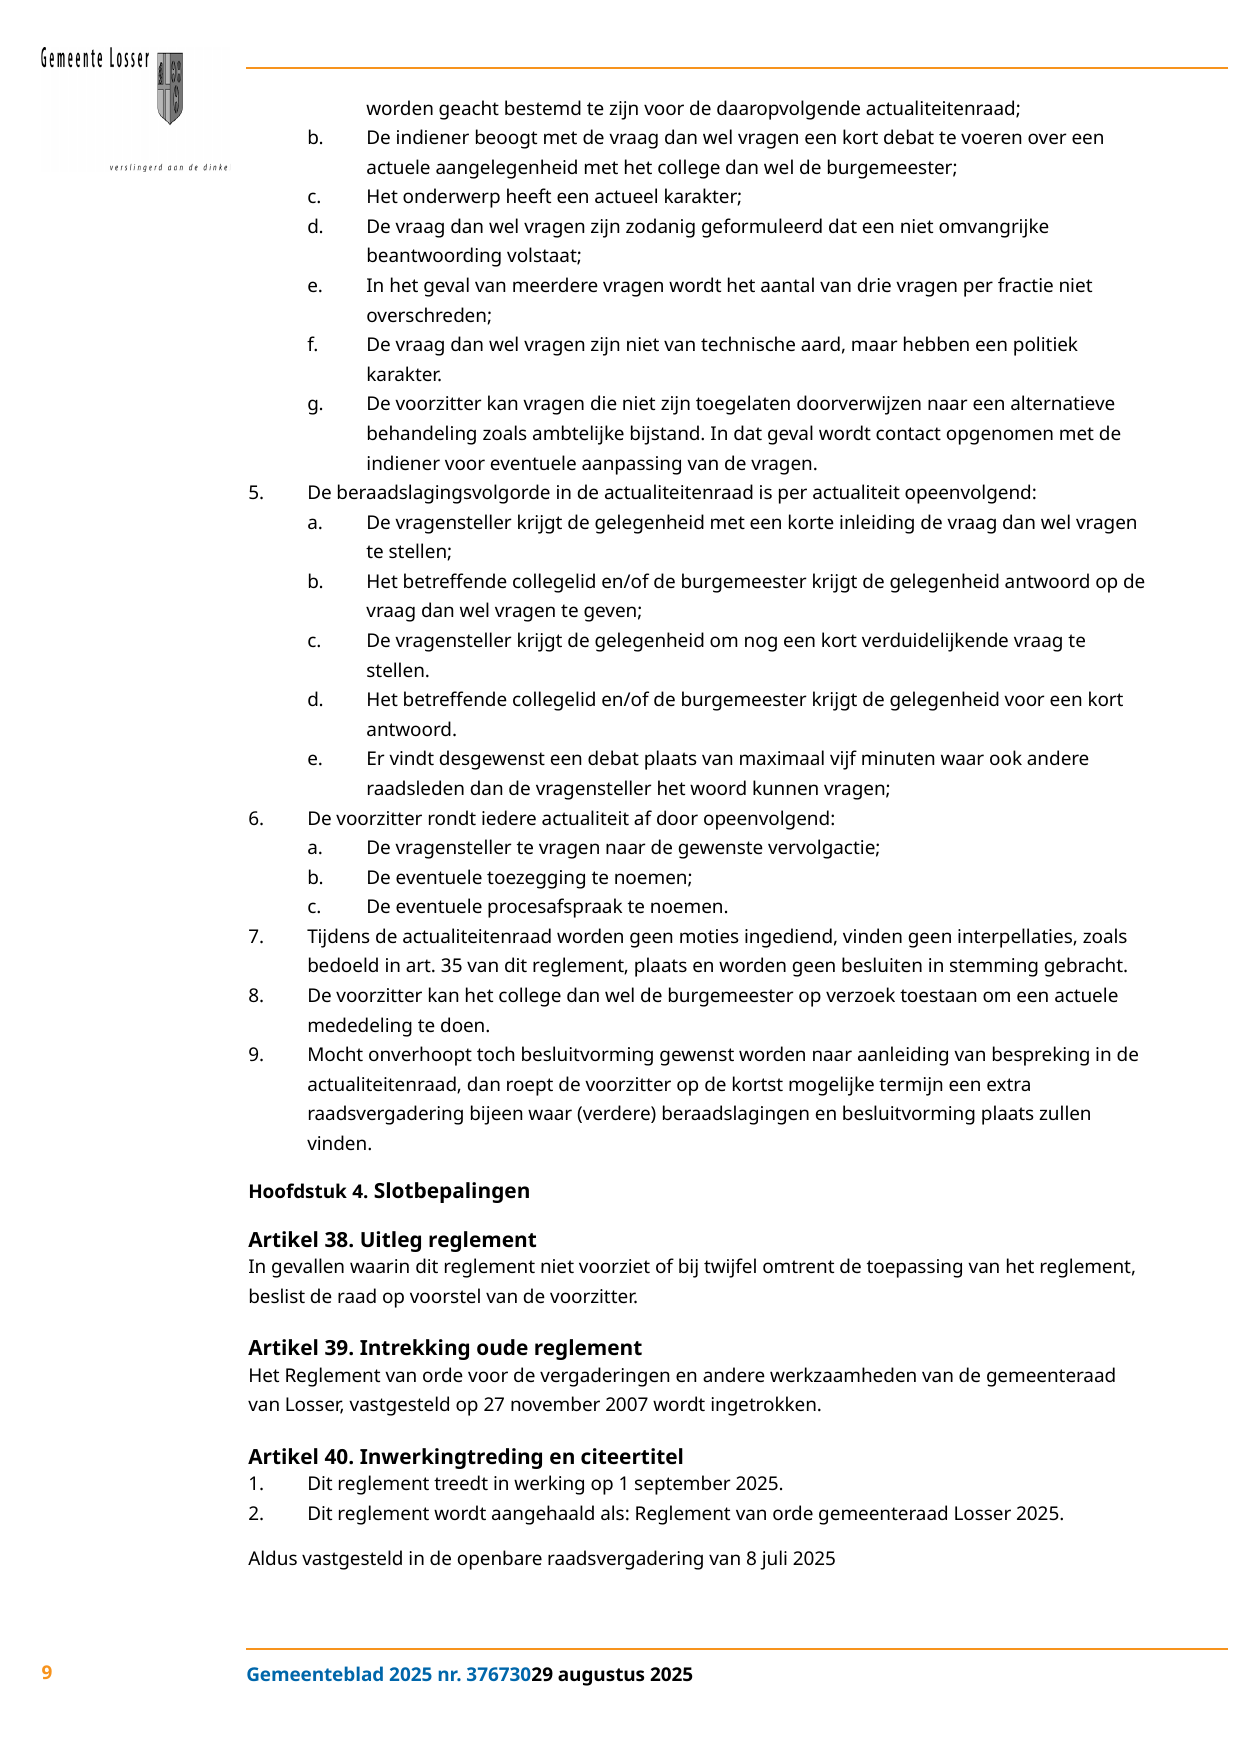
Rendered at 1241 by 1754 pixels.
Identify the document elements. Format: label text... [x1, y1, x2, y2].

list De voorzitter rondt iedere actualiteit af door opeenvolgend: [248, 805, 1152, 831]
list De vragensteller krijgt de gelegenheid met een korte inleiding de vraag dan wel vragen te stellen; [307, 509, 1152, 564]
list Dit reglement wordt aangehaald als: Reglement van orde gemeenteraad Losser 2025. [248, 1500, 1152, 1526]
picture [41, 47, 231, 172]
text Het Reglement van orde voor de vergaderingen en andere werkzaamheden van de gemeenteraad van Losser, vastgesteld op 27 november 2007 wordt ingetrokken. [248, 1362, 1152, 1417]
text Artikel 40. Inwerkingtreding en citeertitel [248, 1442, 1152, 1470]
list De voorzitter kan het college dan wel de burgemeester op verzoek toestaan om een actuele mededeling te doen. [248, 982, 1152, 1038]
list Het betreffende collegelid en/of de burgemeester krijgt de gelegenheid voor een kort antwoord. [307, 686, 1152, 742]
list De eventuele toezegging te noemen; [307, 864, 1152, 890]
list Er vindt desgewenst een debat plaats van maximaal vijf minuten waar ook andere raadsleden dan de vragensteller het woord kunnen vragen; [307, 746, 1152, 801]
text Aldus vastgesteld in de openbare raadsvergadering van 8 juli 2025 [248, 1546, 1152, 1571]
list De indiener beoogt met de vraag dan wel vragen een kort debat te voeren over een actuele aangelegenheid met het college dan wel de burgemeester; [307, 124, 1152, 180]
list Het onderwerp heeft een actueel karakter; [307, 183, 1152, 209]
text Artikel 38. Uitleg reglement [248, 1225, 1152, 1253]
list De vragensteller te vragen naar de gewenste vervolgactie; [307, 834, 1152, 860]
list De vraag dan wel vragen zijn zodanig geformuleerd dat een niet omvangrijke beantwoording volstaat; [307, 213, 1152, 268]
list Dit reglement treedt in werking op 1 september 2025. [248, 1470, 1152, 1496]
list Het betreffende collegelid en/of de burgemeester krijgt de gelegenheid antwoord op de vraag dan wel vragen te geven; [307, 568, 1152, 623]
text Hoofdstuk 4. Slotbepalingen [248, 1176, 1152, 1204]
list De beraadslagingsvolgorde in de actualiteitenraad is per actualiteit opeenvolgend: [248, 479, 1152, 505]
text Artikel 39. Intrekking oude reglement [248, 1333, 1152, 1362]
list De vragensteller krijgt de gelegenheid om nog een kort verduidelijkende vraag te stellen. [307, 627, 1152, 683]
list De vraag dan wel vragen zijn niet van technische aard, maar hebben een politiek karakter. [307, 331, 1152, 387]
list Tijdens de actualiteitenraad worden geen moties ingediend, vinden geen interpellaties, zoals bedoeld in art. 35 van dit reglement, plaats en worden geen besluiten in stemming gebracht. [248, 923, 1152, 978]
list De voorzitter kan vragen die niet zijn toegelaten doorverwijzen naar een alternatieve behandeling zoals ambtelijke bijstand. In dat geval wordt contact opgenomen met de indiener voor eventuele aanpassing van de vragen. [307, 391, 1152, 476]
list worden geacht bestemd te zijn voor de daaropvolgende actualiteitenraad; [307, 95, 1152, 121]
list Mocht onverhoopt toch besluitvorming gewenst worden naar aanleiding van bespreking in de actualiteitenraad, dan roept de voorzitter op de kortst mogelijke termijn een extra raadsvergadering bijeen waar (verdere) beraadslagingen en besluitvorming plaats zullen vinden. [248, 1041, 1152, 1156]
list In het geval van meerdere vragen wordt het aantal van drie vragen per fractie niet overschreden; [307, 272, 1152, 328]
text In gevallen waarin dit reglement niet voorziet of bij twijfel omtrent de toepassing van het reglement, beslist de raad op voorstel van de voorzitter. [248, 1253, 1152, 1309]
list De eventuele procesafspraak te noemen. [307, 893, 1152, 919]
